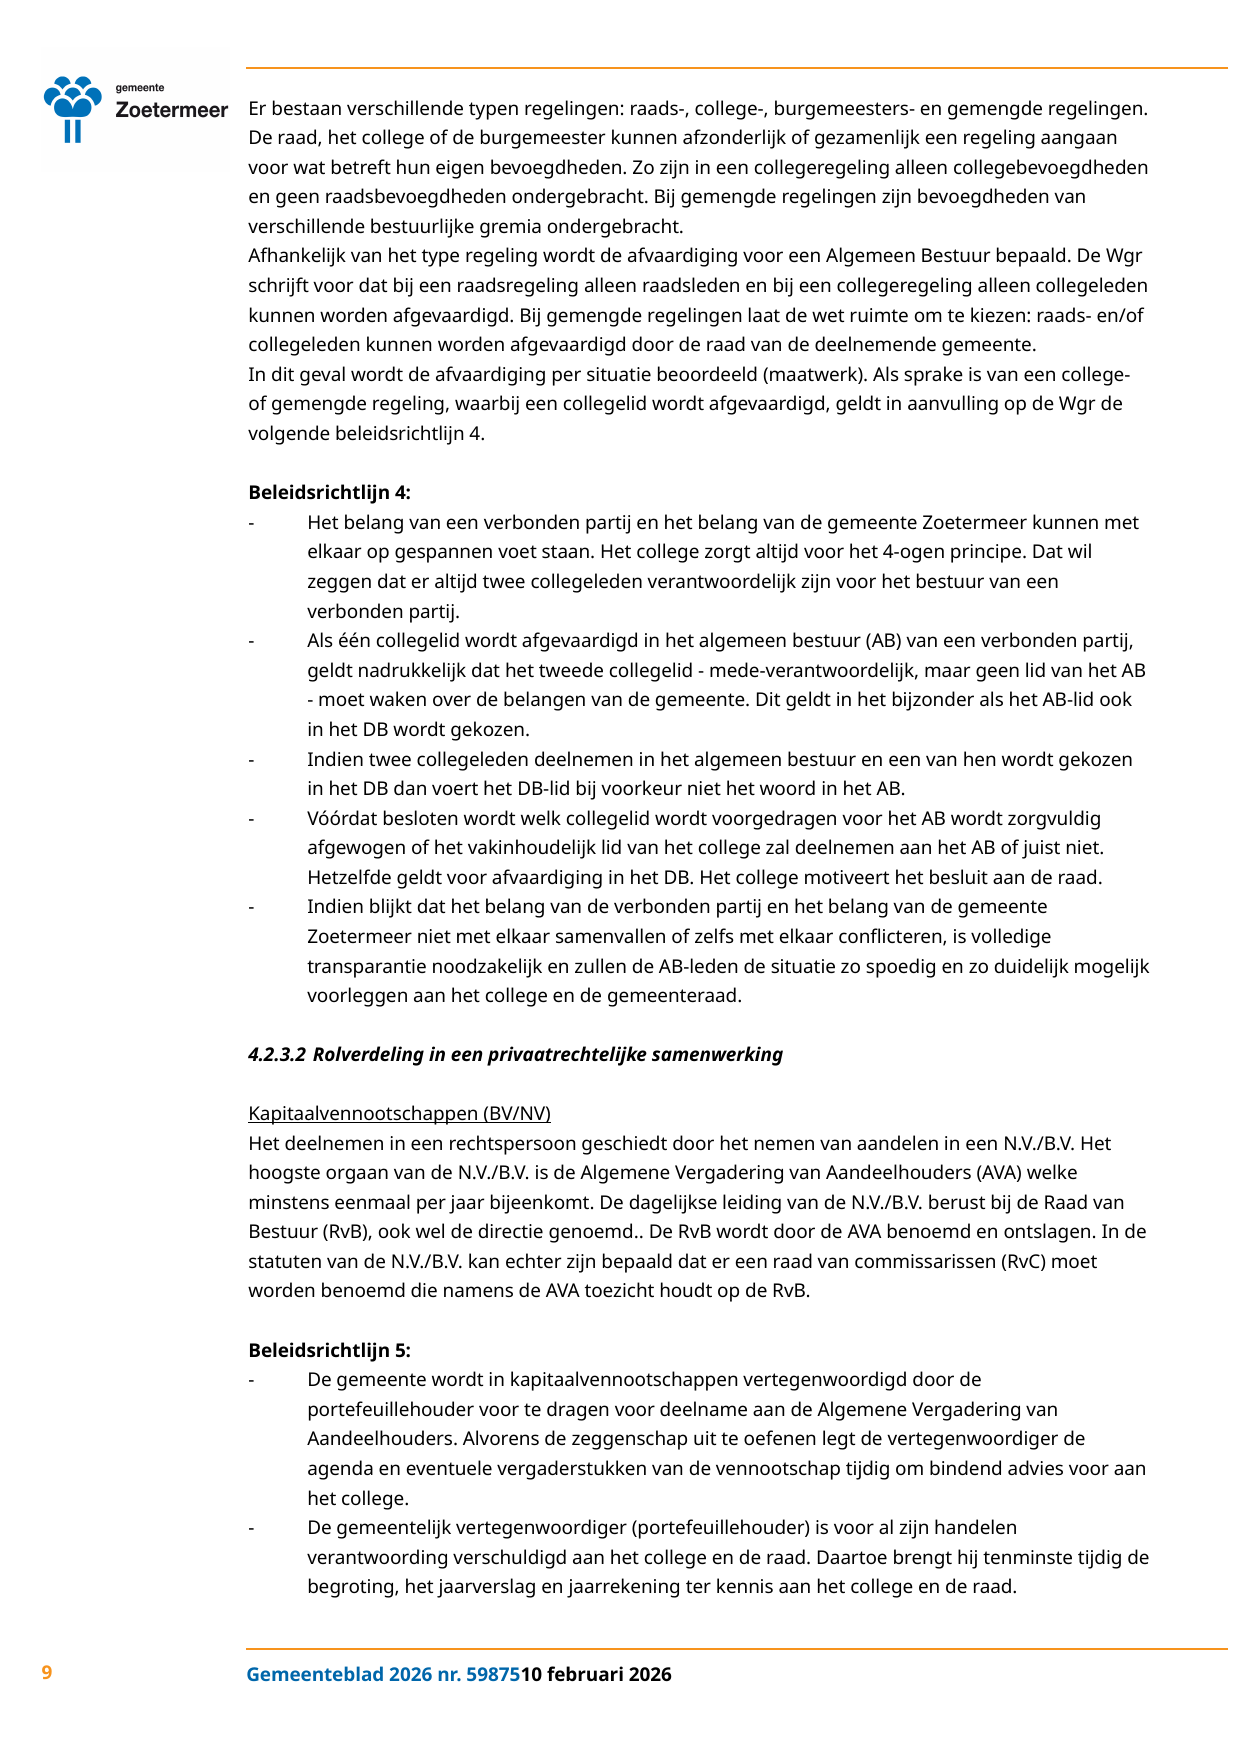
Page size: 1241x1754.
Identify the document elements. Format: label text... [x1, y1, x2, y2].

text Het deelnemen in een rechtspersoon geschiedt door het nemen van aandelen in een N.V./B.V. Het hoogste orgaan van de N.V./B.V. is de Algemene Vergadering van Aandeelhouders (AVA) welke minstens eenmaal per jaar bijeenkomt. De dagelijkse leiding van de N.V./B.V. berust bij de Raad van Bestuur (RvB), ook wel de directie genoemd.. De RvB wordt door de AVA benoemd en ontslagen. In de statuten van de N.V./B.V. kan echter zijn bepaald dat er een raad van commissarissen (RvC) moet worden benoemd die namens de AVA toezicht houdt op de RvB. [248, 1130, 1152, 1303]
text Er bestaan verschillende typen regelingen: raads-, college-, burgemeesters- en gemengde regelingen. De raad, het college of de burgemeester kunnen afzonderlijk of gezamenlijk een regeling aangaan voor wat betreft hun eigen bevoegdheden. Zo zijn in een collegeregeling alleen collegebevoegdheden en geen raadsbevoegdheden ondergebracht. Bij gemengde regelingen zijn bevoegdheden van verschillende bestuurlijke gremia ondergebracht. [248, 95, 1152, 239]
text 4.2.3.2 Rolverdeling in een privaatrechtelijke samenwerking [248, 1041, 1152, 1067]
text Afhankelijk van het type regeling wordt de afvaardiging voor een Algemeen Bestuur bepaald. De Wgr schrijft voor dat bij een raadsregeling alleen raadsleden en bij een collegeregeling alleen collegeleden kunnen worden afgevaardigd. Bij gemengde regelingen laat de wet ruimte om te kiezen: raads- en/of collegeleden kunnen worden afgevaardigd door de raad van de deelnemende gemeente. [248, 243, 1152, 357]
table_header Beleidsrichtlijn 4: Het belang van een verbonden partij en het belang van de gemeente Zoetermeer kunnen met elkaar op gespannen voet staan. Het college zorgt altijd voor het 4-ogen principe. Dat wil zeggen dat er altijd twee collegeleden verantwoordelijk zijn voor het bestuur van een verbonden partij. Als één collegelid wordt afgevaardigd in het algemeen bestuur (AB) van een verbonden partij, geldt nadrukkelijk dat het tweede collegelid - mede-verantwoordelijk, maar geen lid van het AB - moet waken over de belangen van de gemeente. Dit geldt in het bijzonder als het AB-lid ook in het DB wordt gekozen. Indien twee collegeleden deelnemen in het algemeen bestuur en een van hen wordt gekozen in het DB dan voert het DB-lid bij voorkeur niet het woord in het AB. Vóórdat besloten wordt welk collegelid wordt voorgedragen voor het AB wordt zorgvuldig afgewogen of het vakinhoudelijk lid van het college zal deelnemen aan het AB of juist niet. Hetzelfde geldt voor afvaardiging in het DB. Het college motiveert het besluit aan de raad. Indien blijkt dat het belang van de verbonden partij en het belang van de gemeente Zoetermeer niet met elkaar samenvallen of zelfs met elkaar conflicteren, is volledige transparantie noodzakelijk en zullen de AB-leden de situatie zo spoedig en zo duidelijk mogelijk voorleggen aan het college en de gemeenteraad. [248, 480, 1152, 1008]
picture [41, 47, 231, 172]
text Kapitaalvennootschappen (BV/NV) [248, 1100, 1152, 1126]
table_header Beleidsrichtlijn 5: De gemeente wordt in kapitaalvennootschappen vertegenwoordigd door de portefeuillehouder voor te dragen voor deelname aan de Algemene Vergadering van Aandeelhouders. Alvorens de zeggenschap uit te oefenen legt de vertegenwoordiger de agenda en eventuele vergaderstukken van de vennootschap tijdig om bindend advies voor aan het college. De gemeentelijk vertegenwoordiger (portefeuillehouder) is voor al zijn handelen verantwoording verschuldigd aan het college en de raad. Daartoe brengt hij tenminste tijdig de begroting, het jaarverslag en jaarrekening ter kennis aan het college en de raad. [248, 1337, 1152, 1599]
text In dit geval wordt de afvaardiging per situatie beoordeeld (maatwerk). Als sprake is van een college- of gemengde regeling, waarbij een collegelid wordt afgevaardigd, geldt in aanvulling op de Wgr de volgende beleidsrichtlijn 4. [248, 361, 1152, 446]
